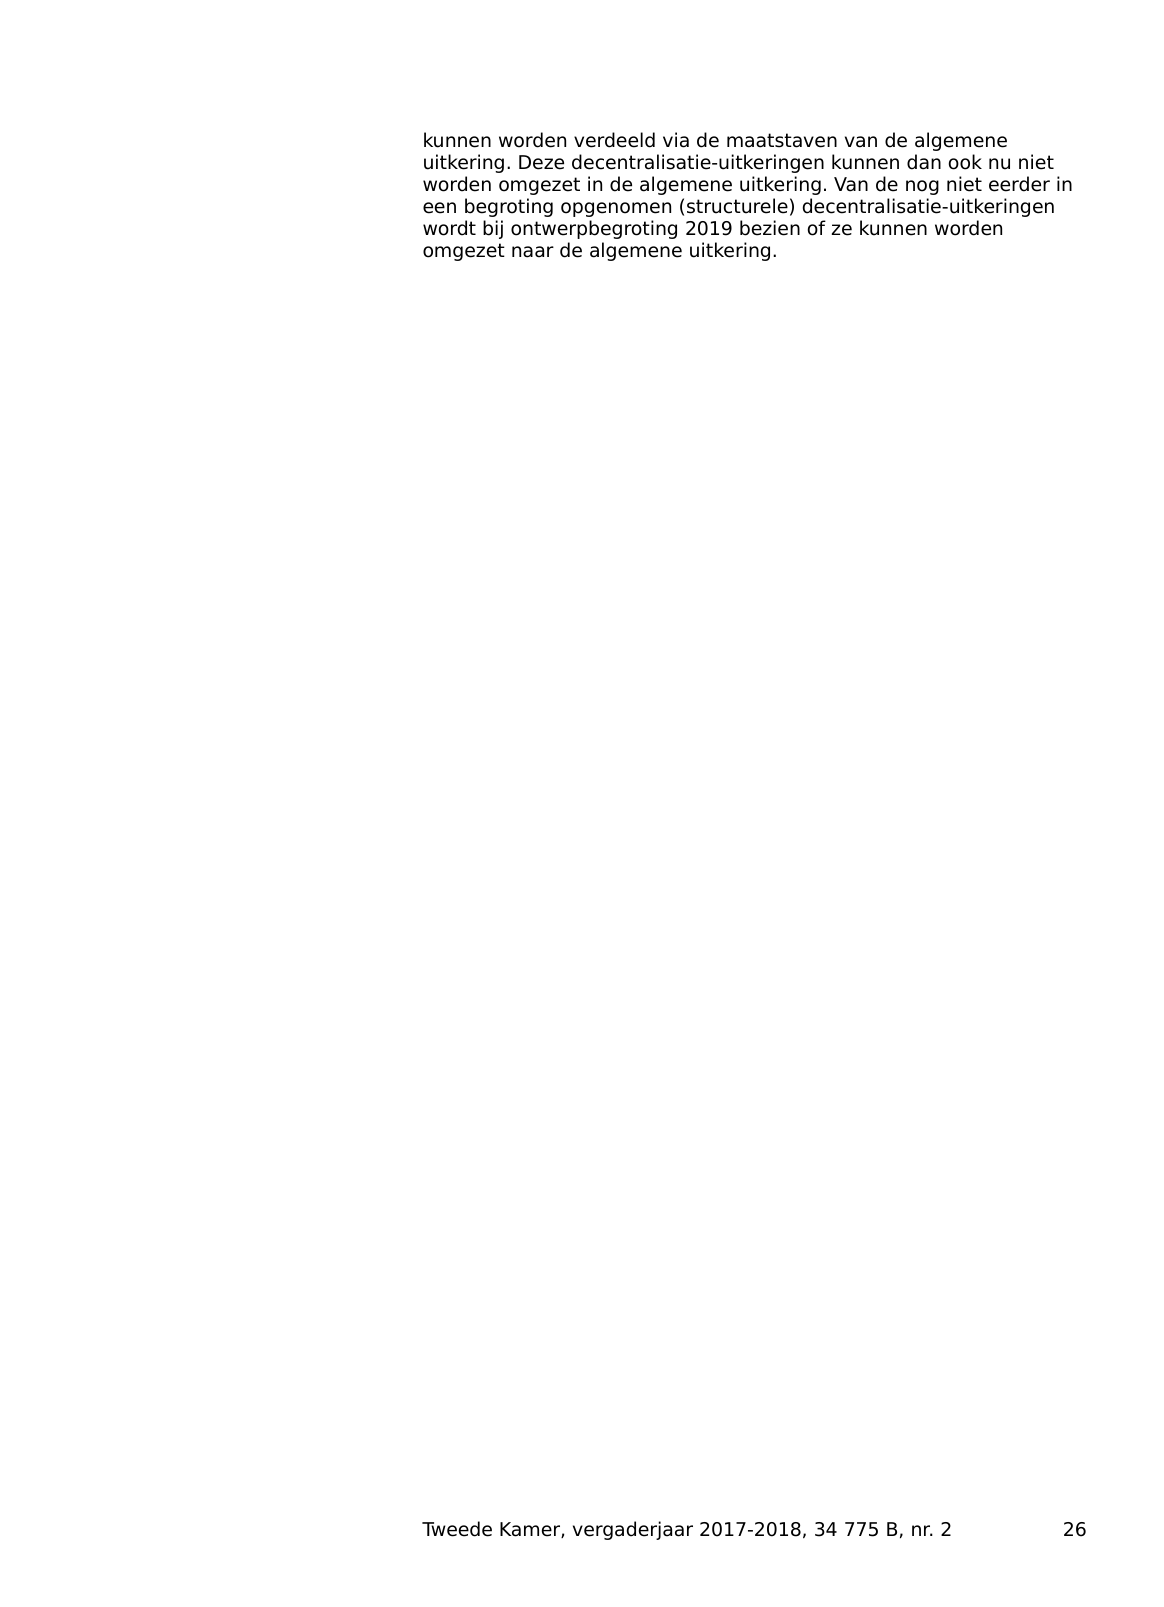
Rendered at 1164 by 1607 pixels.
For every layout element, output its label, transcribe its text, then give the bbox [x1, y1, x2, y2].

text kunnen worden verdeeld via de maatstaven van de algemene uitkering. Deze decentralisatie-uitkeringen kunnen dan ook nu niet worden omgezet in de algemene uitkering. Van de nog niet eerder in een begroting opgenomen (structurele) decentralisatie-uitkeringen wordt bij ontwerpbegroting 2019 bezien of ze kunnen worden omgezet naar de algemene uitkering. [422, 130, 1087, 262]
